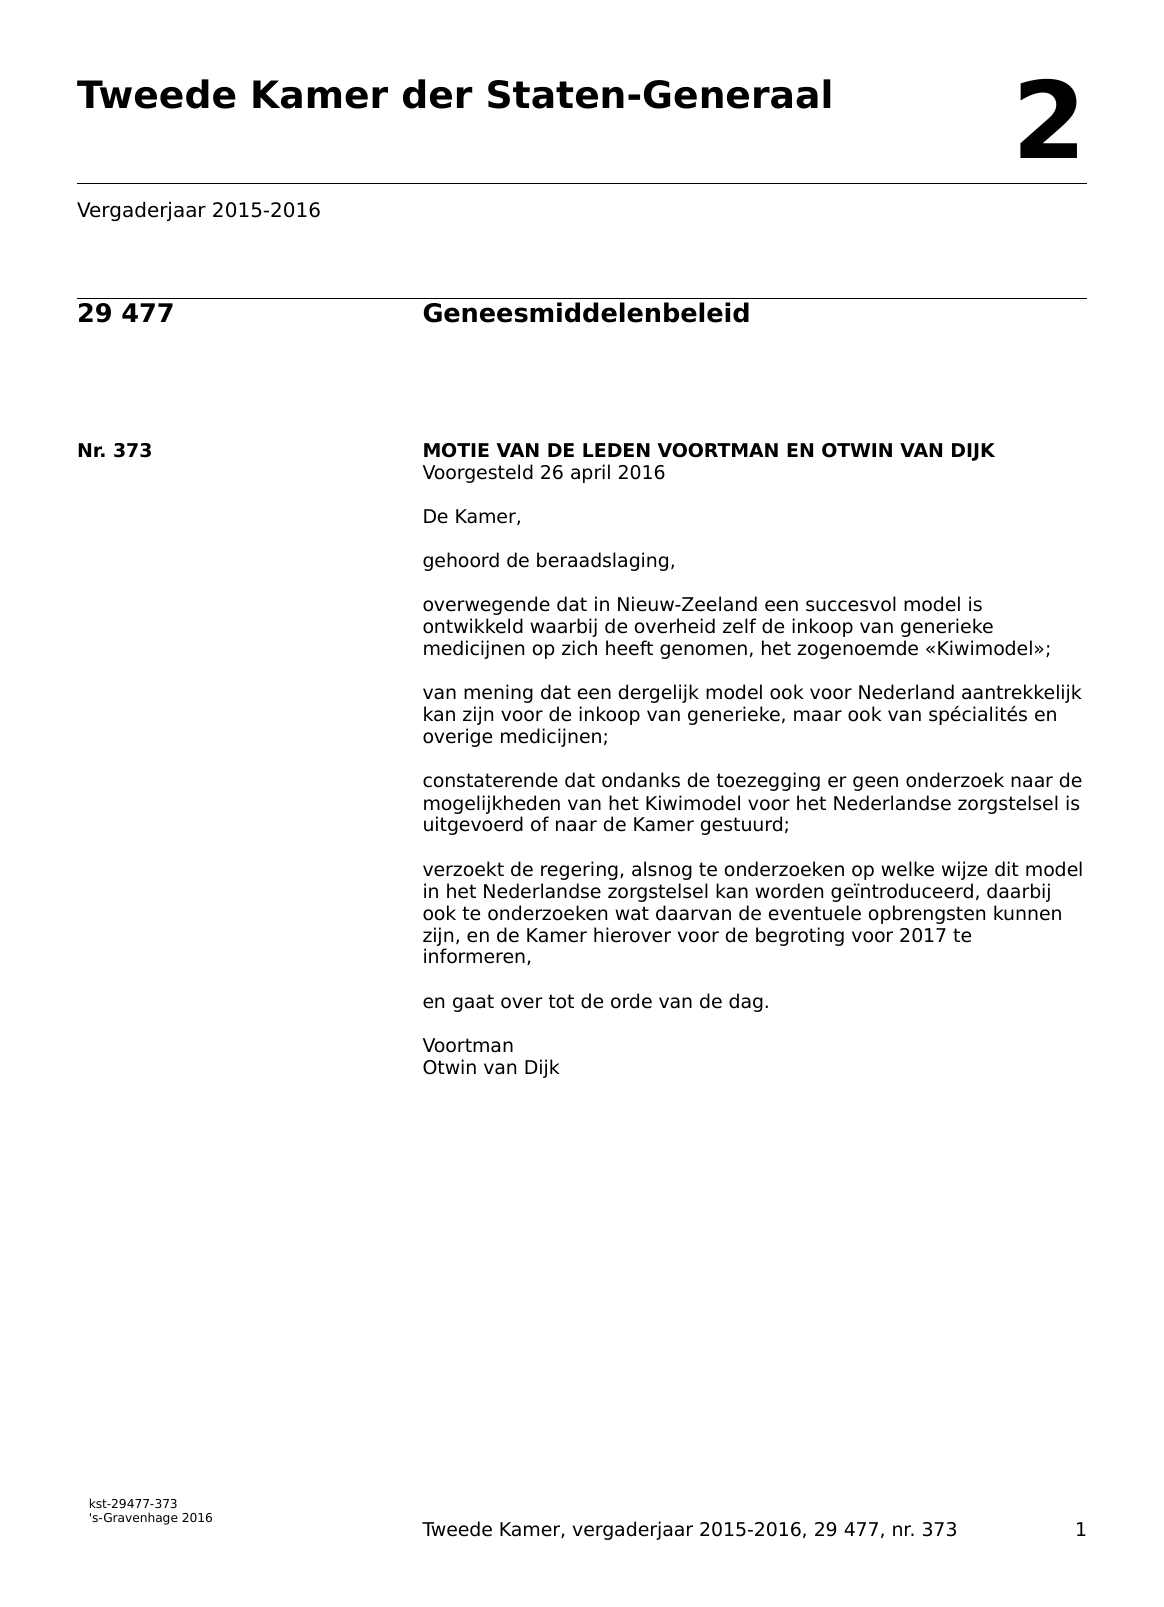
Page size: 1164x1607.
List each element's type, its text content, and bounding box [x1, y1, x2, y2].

text 's-Gravenhage 2016 [88, 1511, 323, 1525]
table_cell Vergaderjaar 2015-2016 [77, 184, 1087, 298]
subtitle Nr. 373 MOTIE VAN DE LEDEN VOORTMAN EN OTWIN VAN DIJK [77, 440, 1087, 462]
text De Kamer, [422, 506, 1087, 528]
text Voorgesteld 26 april 2016 [422, 462, 1087, 484]
text en gaat over tot de orde van de dag. [422, 991, 1087, 1013]
table_header Tweede Kamer der Staten-Generaal [77, 59, 886, 183]
text verzoekt de regering, alsnog te onderzoeken op welke wijze dit model in het Nederlandse zorgstelsel kan worden geïntroduceerd, daarbij ook te onderzoeken wat daarvan de eventuele opbrengsten kunnen zijn, en de Kamer hierover voor de begroting voor 2017 te informeren, [422, 858, 1087, 968]
subtitle 29 477 Geneesmiddelenbeleid [77, 299, 1087, 329]
text Otwin van Dijk [422, 1057, 1087, 1079]
text kst-29477-373 [88, 1497, 323, 1511]
text gehoord de beraadslaging, [422, 550, 1087, 572]
text overwegende dat in Nieuw-Zeeland een succesvol model is ontwikkeld waarbij de overheid zelf de inkoop van generieke medicijnen op zich heeft genomen, het zogenoemde «Kiwimodel»; [422, 594, 1087, 660]
table_header 2 [886, 59, 1087, 183]
text Voortman [422, 1035, 1087, 1057]
text constaterende dat ondanks de toezegging er geen onderzoek naar de mogelijkheden van het Kiwimodel voor het Nederlandse zorgstelsel is uitgevoerd of naar de Kamer gestuurd; [422, 770, 1087, 836]
text van mening dat een dergelijk model ook voor Nederland aantrekkelijk kan zijn voor de inkoop van generieke, maar ook van spécialités en overige medicijnen; [422, 682, 1087, 748]
